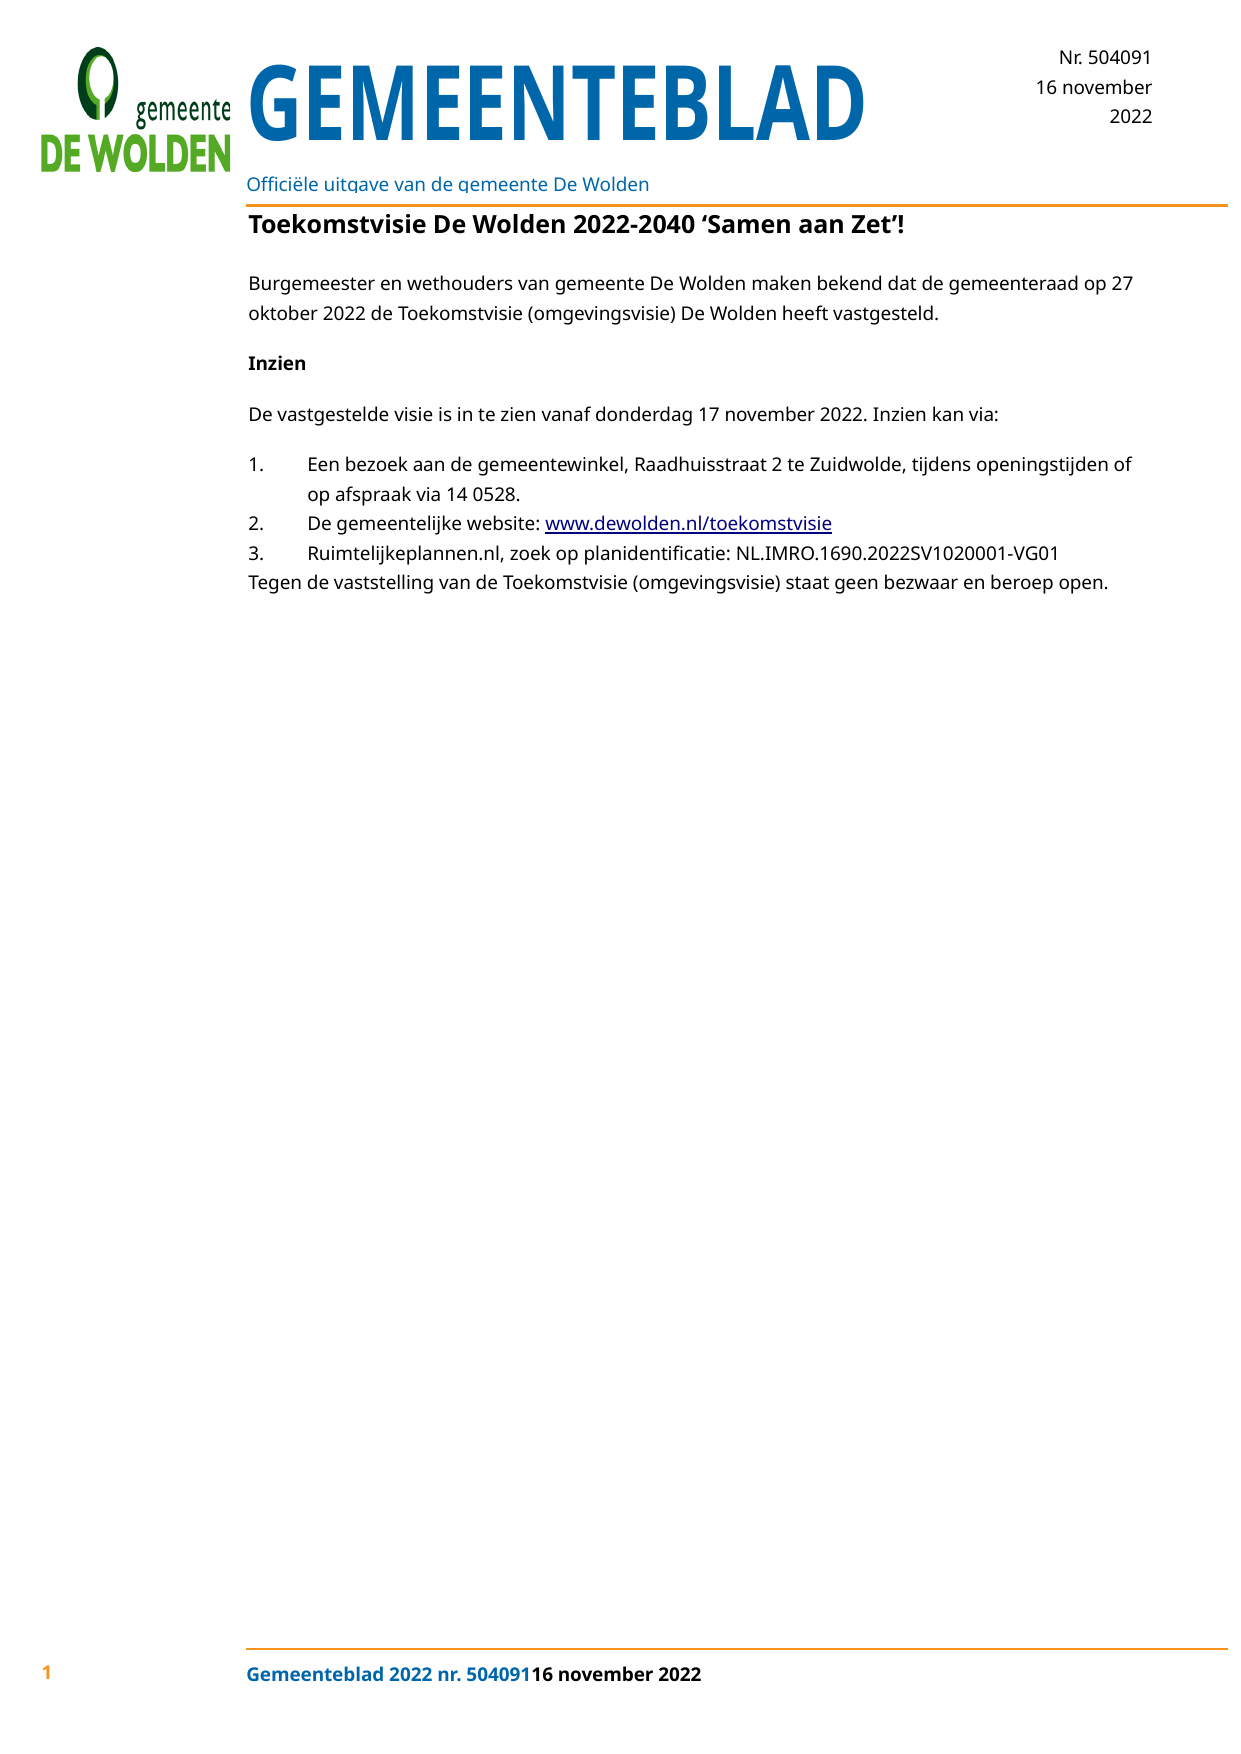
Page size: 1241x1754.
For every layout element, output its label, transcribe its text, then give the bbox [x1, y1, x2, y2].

text Inzien [248, 350, 1152, 376]
text Toekomstvisie De Wolden 2022-2040 ‘Samen aan Zet’! [248, 207, 1152, 241]
list Een bezoek aan de gemeentewinkel, Raadhuisstraat 2 te Zuidwolde, tijdens openingstijden of op afspraak via 14 0528. [248, 451, 1152, 506]
text Burgemeester en wethouders van gemeente De Wolden maken bekend dat de gemeenteraad op 27 oktober 2022 de Toekomstvisie (omgevingsvisie) De Wolden heeft vastgesteld. [248, 270, 1152, 326]
text Tegen de vaststelling van de Toekomstvisie (omgevingsvisie) staat geen bezwaar en beroep open. [248, 569, 1152, 595]
picture [41, 47, 231, 172]
list De gemeentelijke website: www.dewolden.nl/toekomstvisie [248, 510, 1152, 536]
list Ruimtelijkeplannen.nl, zoek op planidentificatie: NL.IMRO.1690.2022SV1020001-VG01 [248, 540, 1152, 566]
text De vastgestelde visie is in te zien vanaf donderdag 17 november 2022. Inzien kan via: [248, 401, 1152, 426]
